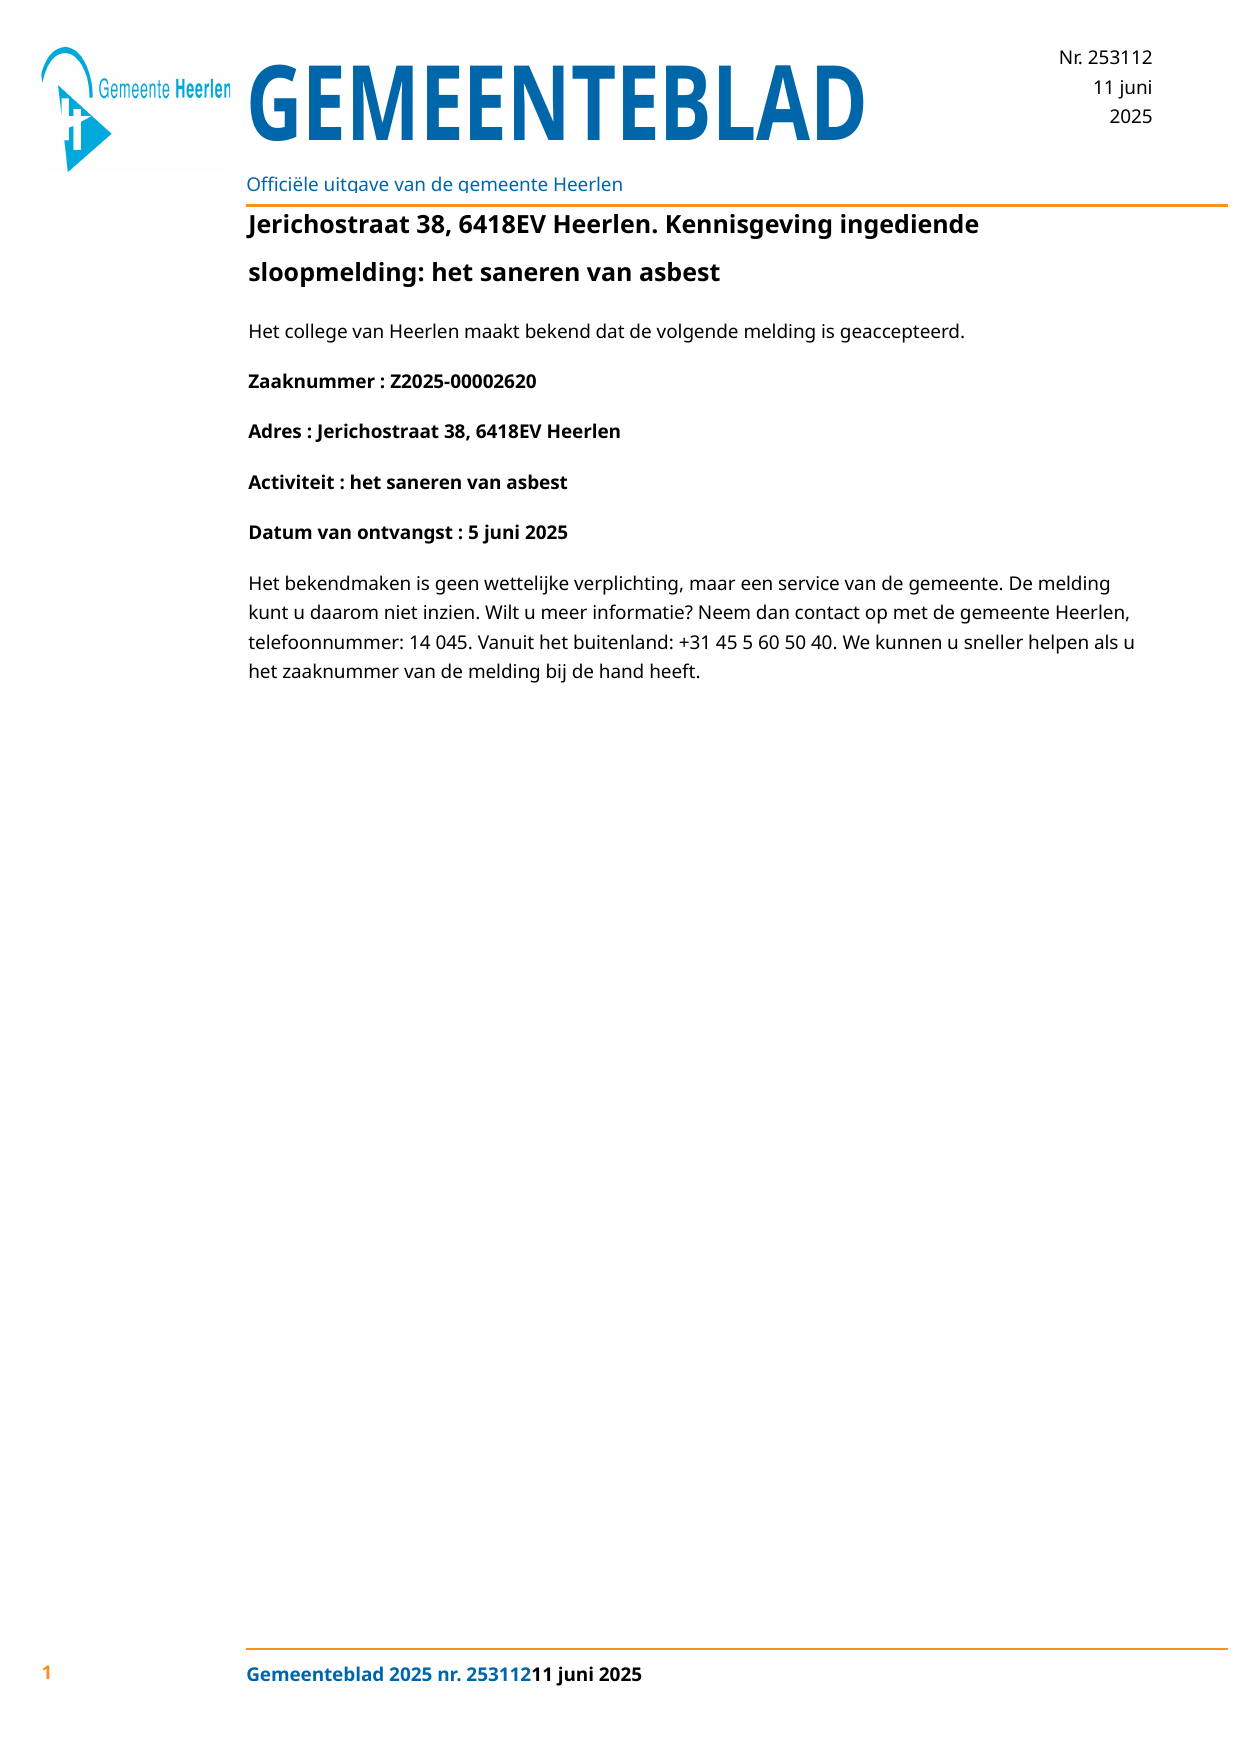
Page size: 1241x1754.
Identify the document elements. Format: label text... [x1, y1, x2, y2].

picture [41, 47, 231, 172]
text Jerichostraat 38, 6418EV Heerlen. Kennisgeving ingediende sloopmelding: het saneren van asbest [248, 207, 1152, 288]
text Activiteit : het saneren van asbest [248, 469, 1152, 495]
text Het bekendmaken is geen wettelijke verplichting, maar een service van de gemeente. De melding kunt u daarom niet inzien. Wilt u meer informatie? Neem dan contact op met de gemeente Heerlen, telefoonnummer: 14 045. Vanuit het buitenland: +31 45 5 60 50 40. We kunnen u sneller helpen als u het zaaknummer van de melding bij de hand heeft. [248, 570, 1152, 684]
text Adres : Jerichostraat 38, 6418EV Heerlen [248, 419, 1152, 444]
picture [41, 47, 59, 70]
text Zaaknummer : Z2025-00002620 [248, 368, 1152, 394]
text Het college van Heerlen maakt bekend dat de volgende melding is geaccepteerd. [248, 318, 1152, 344]
text Datum van ontvangst : 5 juni 2025 [248, 519, 1152, 545]
